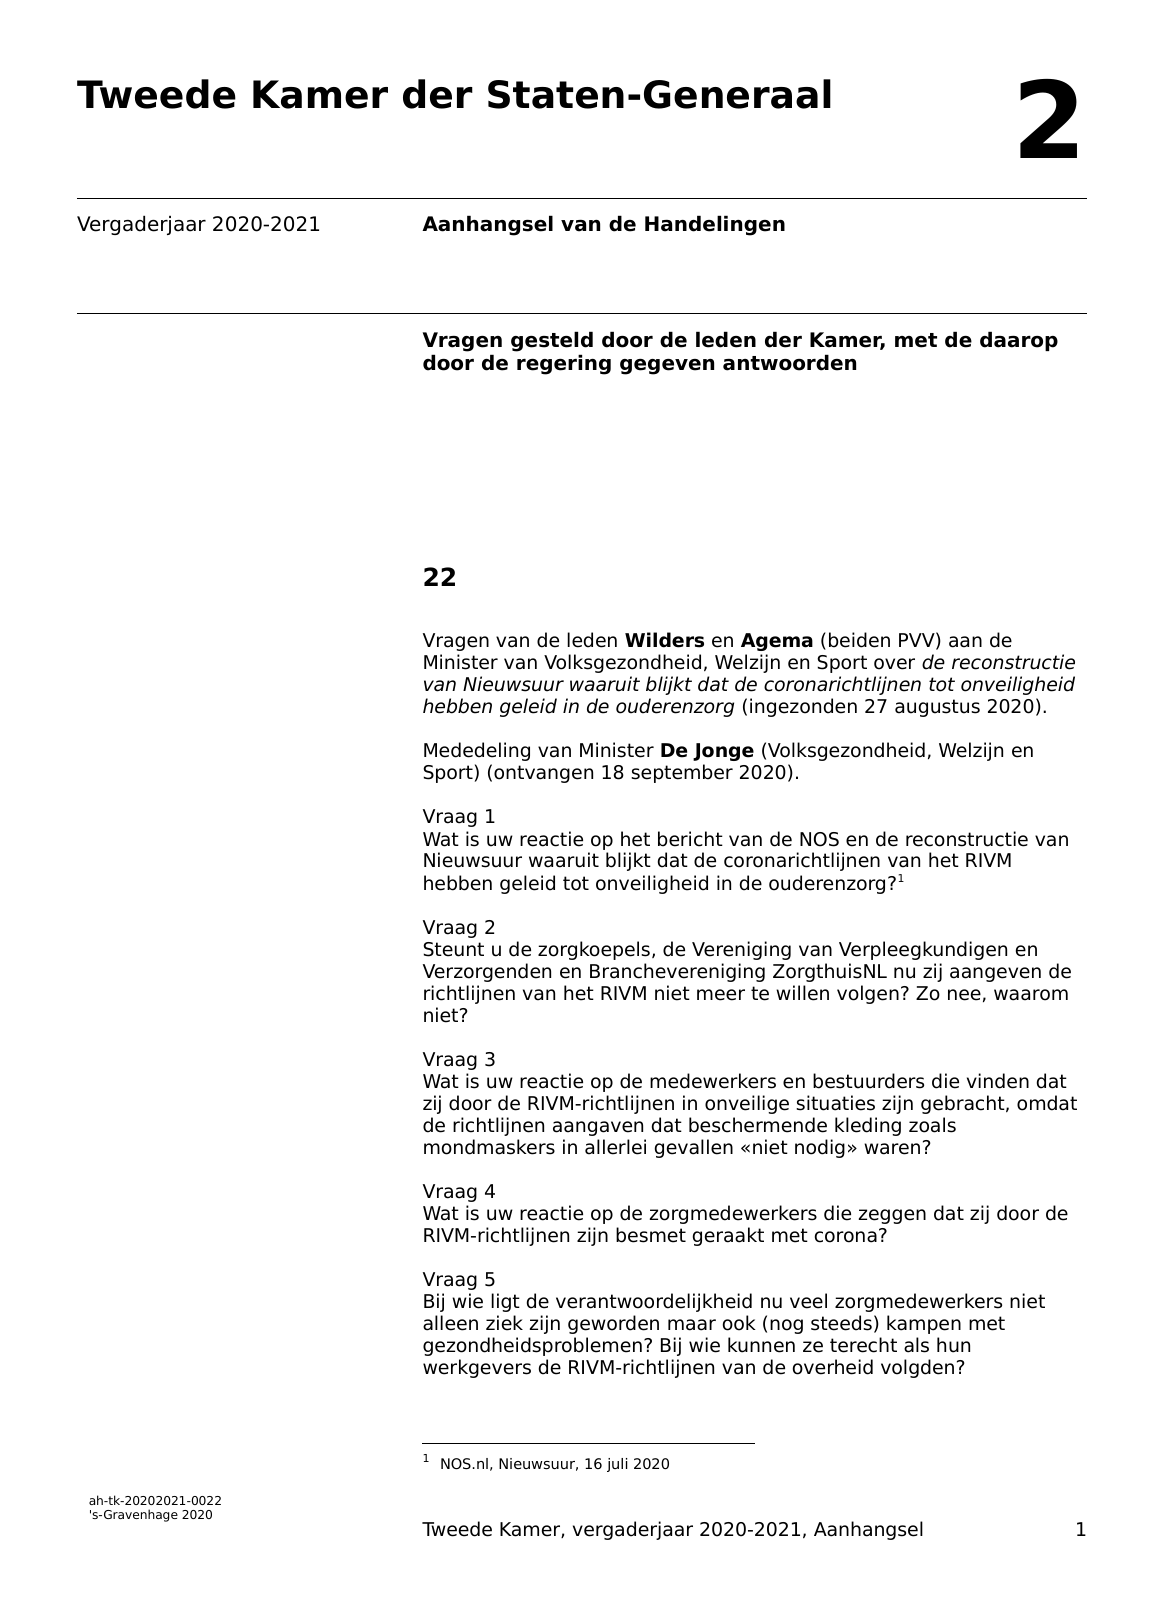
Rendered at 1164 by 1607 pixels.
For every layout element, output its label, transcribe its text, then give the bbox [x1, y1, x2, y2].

table_header Tweede Kamer der Staten-Generaal [77, 59, 886, 198]
text Vraag 1 [422, 806, 1087, 828]
text Steunt u de zorgkoepels, de Vereniging van Verpleegkundigen en Verzorgenden en Branchevereniging ZorgthuisNL nu zij aangeven de richtlijnen van het RIVM niet meer te willen volgen? Zo nee, waarom niet? [422, 938, 1087, 1026]
text ah-tk-20202021-0022 [88, 1494, 323, 1508]
table_cell Vragen gesteld door de leden der Kamer, met de daarop door de regering gegeven antwoorden [422, 314, 1087, 375]
text Bij wie ligt de verantwoordelijkheid nu veel zorgmedewerkers niet alleen ziek zijn geworden maar ook (nog steeds) kampen met gezondheidsproblemen? Bij wie kunnen ze terecht als hun werkgevers de RIVM-richtlijnen van de overheid volgden? [422, 1291, 1087, 1379]
text Wat is uw reactie op de zorgmedewerkers die zeggen dat zij door de RIVM-richtlijnen zijn besmet geraakt met corona? [422, 1203, 1087, 1247]
text Vraag 4 [422, 1181, 1087, 1203]
text Mededeling van Minister De Jonge (Volksgezondheid, Welzijn en Sport) (ontvangen 18 september 2020). [422, 740, 1087, 784]
text Wat is uw reactie op het bericht van de NOS en de reconstructie van Nieuwsuur waaruit blijkt dat de coronarichtlijnen van het RIVM hebben geleid tot onveiligheid in de ouderenzorg? [422, 828, 1087, 894]
text NOS.nl, Nieuwsuur, 16 juli 2020 [422, 1452, 1087, 1474]
text Vraag 2 [422, 917, 1087, 938]
text Wat is uw reactie op de medewerkers en bestuurders die vinden dat zij door de RIVM-richtlijnen in onveilige situaties zijn gebracht, omdat de richtlijnen aangaven dat beschermende kleding zoals mondmaskers in allerlei gevallen «niet nodig» waren? [422, 1071, 1087, 1158]
text 's-Gravenhage 2020 [88, 1508, 323, 1522]
table_cell [77, 314, 422, 375]
table_cell Aanhangsel van de Handelingen [422, 199, 1087, 313]
text Vraag 5 [422, 1269, 1087, 1291]
table_cell Vergaderjaar 2020-2021 [77, 199, 422, 313]
text Vragen van de leden Wilders en Agema (beiden PVV) aan de Minister van Volksgezondheid, Welzijn en Sport over de reconstructie van Nieuwsuur waaruit blijkt dat de coronarichtlijnen tot onveiligheid hebben geleid in de ouderenzorg (ingezonden 27 augustus 2020). [422, 630, 1087, 718]
text 22 [422, 563, 1087, 592]
table_header 2 [886, 59, 1087, 198]
text Vraag 3 [422, 1049, 1087, 1071]
